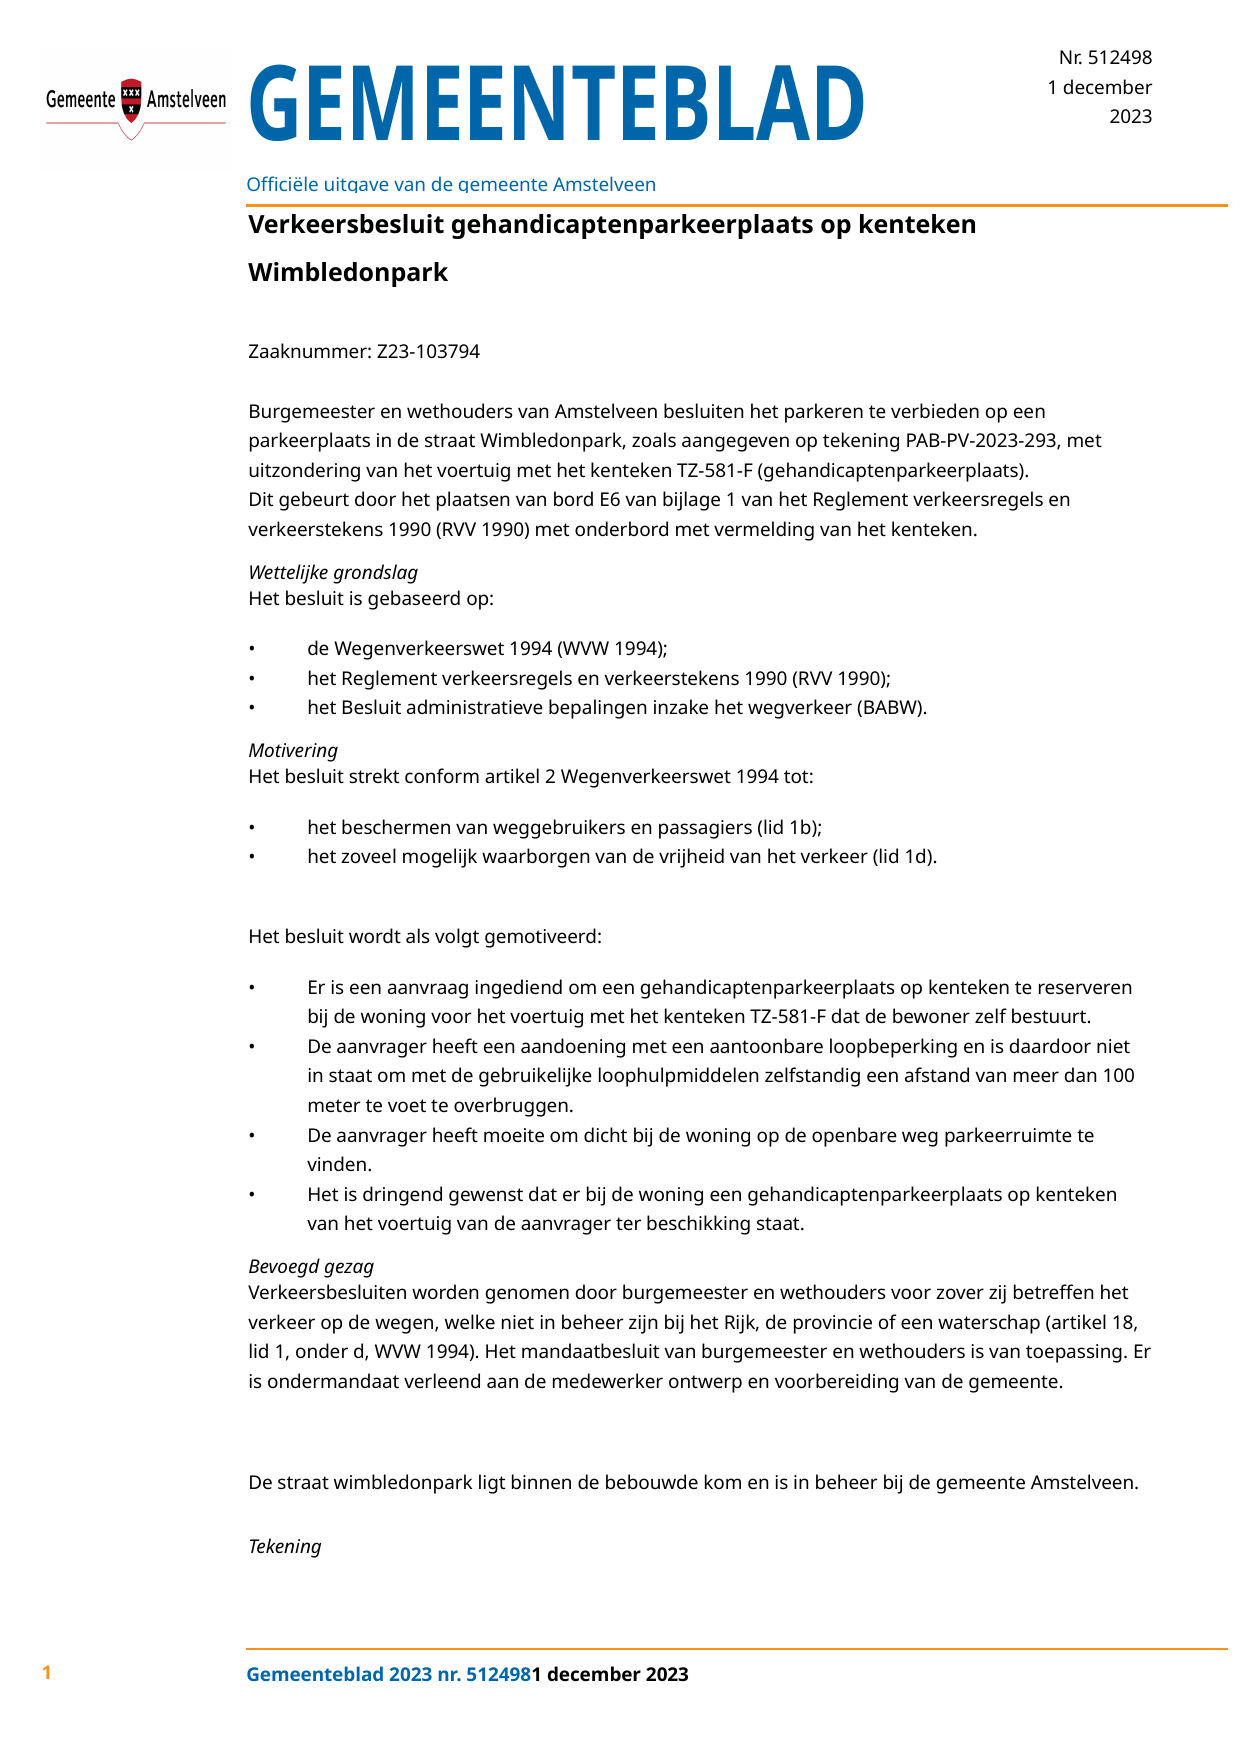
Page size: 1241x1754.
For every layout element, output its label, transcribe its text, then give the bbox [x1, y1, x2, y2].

picture [41, 47, 231, 172]
text De straat wimbledonpark ligt binnen de bebouwde kom en is in beheer bij de gemeente Amstelveen. [248, 1469, 1152, 1495]
list het beschermen van weggebruikers en passagiers (lid 1b); [248, 814, 1152, 839]
text Wettelijke grondslag [248, 559, 1152, 585]
list de Wegenverkeerswet 1994 (WVW 1994); [248, 635, 1152, 661]
text Bevoegd gezag [248, 1254, 1152, 1279]
text Het besluit is gebaseerd op: [248, 585, 1152, 611]
text Dit gebeurt door het plaatsen van bord E6 van bijlage 1 van het Reglement verkeersregels en verkeerstekens 1990 (RVV 1990) met onderbord met vermelding van het kenteken. [248, 487, 1152, 542]
text Het besluit wordt als volgt gemotiveerd: [248, 923, 1152, 949]
list Het is dringend gewenst dat er bij de woning een gehandicaptenparkeerplaats op kenteken van het voertuig van de aanvrager ter beschikking staat. [248, 1181, 1152, 1236]
text Burgemeester en wethouders van Amstelveen besluiten het parkeren te verbieden op een parkeerplaats in de straat Wimbledonpark, zoals aangegeven op tekening PAB-PV-2023-293, met uitzondering van het voertuig met het kenteken TZ-581-F (gehandicaptenparkeerplaats). [248, 398, 1152, 483]
list De aanvrager heeft moeite om dicht bij de woning op de openbare weg parkeerruimte te vinden. [248, 1122, 1152, 1177]
text Het besluit strekt conform artikel 2 Wegenverkeerswet 1994 tot: [248, 763, 1152, 789]
list het Besluit administratieve bepalingen inzake het wegverkeer (BABW). [248, 694, 1152, 720]
list De aanvrager heeft een aandoening met een aantoonbare loopbeperking en is daardoor niet in staat om met de gebruikelijke loophulpmiddelen zelfstandig een afstand van meer dan 100 meter te voet te overbruggen. [248, 1033, 1152, 1118]
text Zaaknummer: Z23-103794 [248, 339, 1152, 364]
list het zoveel mogelijk waarborgen van de vrijheid van het verkeer (lid 1d). [248, 843, 1152, 869]
text Motivering [248, 738, 1152, 763]
text Tekening [248, 1533, 1152, 1559]
list het Reglement verkeersregels en verkeerstekens 1990 (RVV 1990); [248, 665, 1152, 691]
list Er is een aanvraag ingediend om een gehandicaptenparkeerplaats op kenteken te reserveren bij de woning voor het voertuig met het kenteken TZ-581-F dat de bewoner zelf bestuurt. [248, 974, 1152, 1029]
text Verkeersbesluit gehandicaptenparkeerplaats op kenteken Wimbledonpark [248, 207, 1152, 288]
text Verkeersbesluiten worden genomen door burgemeester en wethouders voor zover zij betreffen het verkeer op de wegen, welke niet in beheer zijn bij het Rijk, de provincie of een waterschap (artikel 18, lid 1, onder d, WVW 1994). Het mandaatbesluit van burgemeester en wethouders is van toepassing. Er is ondermandaat verleend aan de medewerker ontwerp en voorbereiding van de gemeente. [248, 1279, 1152, 1394]
